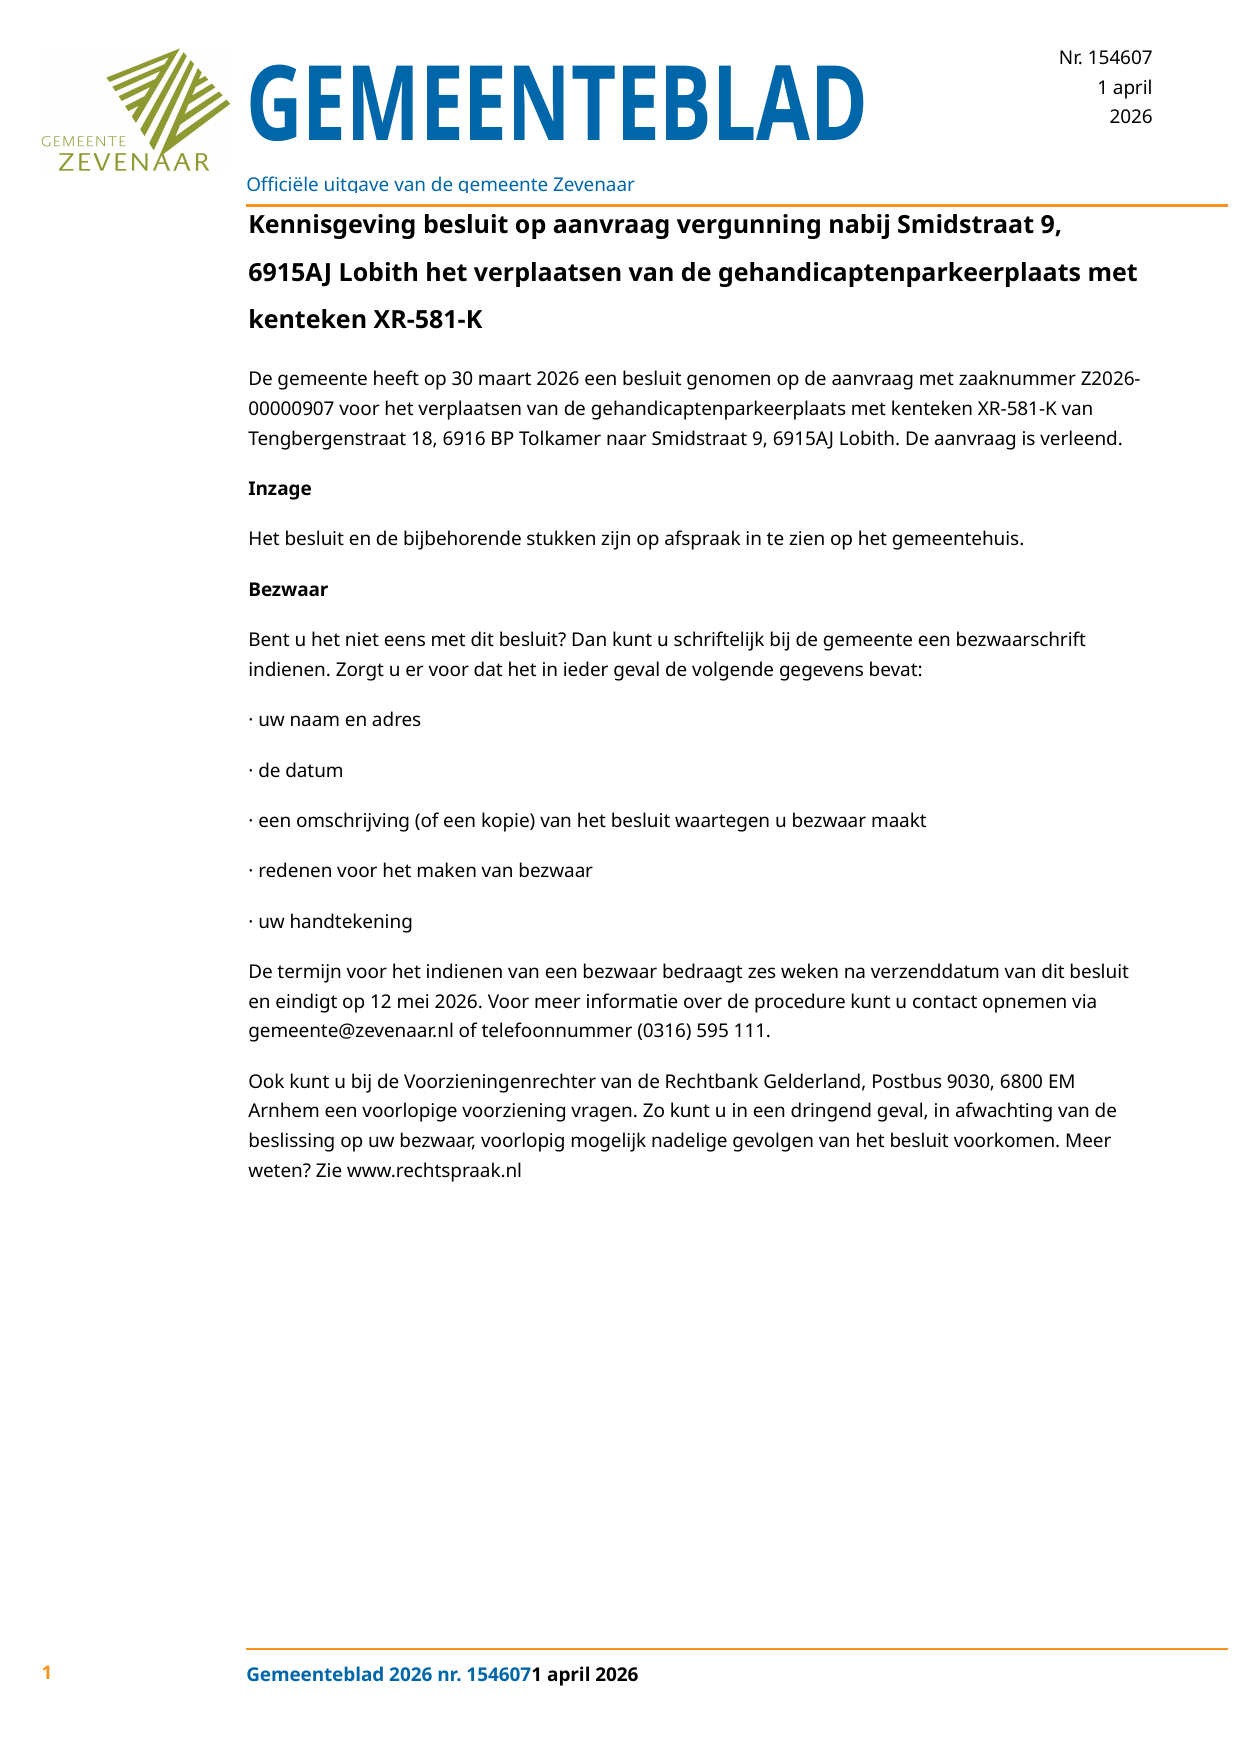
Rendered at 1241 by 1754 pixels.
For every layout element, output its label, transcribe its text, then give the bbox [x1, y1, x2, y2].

text · uw handtekening [248, 908, 1152, 934]
text · redenen voor het maken van bezwaar [248, 858, 1152, 883]
text Het besluit en de bijbehorende stukken zijn op afspraak in te zien op het gemeentehuis. [248, 526, 1152, 551]
text Bent u het niet eens met dit besluit? Dan kunt u schriftelijk bij de gemeente een bezwaarschrift indienen. Zorgt u er voor dat het in ieder geval de volgende gegevens bevat: [248, 626, 1152, 682]
text · een omschrijving (of een kopie) van het besluit waartegen u bezwaar maakt [248, 807, 1152, 833]
picture [41, 47, 231, 172]
text De gemeente heeft op 30 maart 2026 een besluit genomen op de aanvraag met zaaknummer Z2026-00000907 voor het verplaatsen van de gehandicaptenparkeerplaats met kenteken XR-581-K van Tengbergenstraat 18, 6916 BP Tolkamer naar Smidstraat 9, 6915AJ Lobith. De aanvraag is verleend. [248, 366, 1152, 450]
text De termijn voor het indienen van een bezwaar bedraagt zes weken na verzenddatum van dit besluit en eindigt op 12 mei 2026. Voor meer informatie over de procedure kunt u contact opnemen via gemeente@zevenaar.nl of telefoonnummer (0316) 595 111. [248, 958, 1152, 1043]
text · uw naam en adres [248, 706, 1152, 732]
text Ook kunt u bij de Voorzieningenrechter van de Rechtbank Gelderland, Postbus 9030, 6800 EM Arnhem een voorlopige voorziening vragen. Zo kunt u in een dringend geval, in afwachting van de beslissing op uw bezwaar, voorlopig mogelijk nadelige gevolgen van het besluit voorkomen. Meer weten? Zie www.rechtspraak.nl [248, 1068, 1152, 1182]
text · de datum [248, 757, 1152, 782]
text Kennisgeving besluit op aanvraag vergunning nabij Smidstraat 9, 6915AJ Lobith het verplaatsen van de gehandicaptenparkeerplaats met kenteken XR-581-K [248, 207, 1152, 336]
text Bezwaar [248, 576, 1152, 602]
text Inzage [248, 475, 1152, 501]
